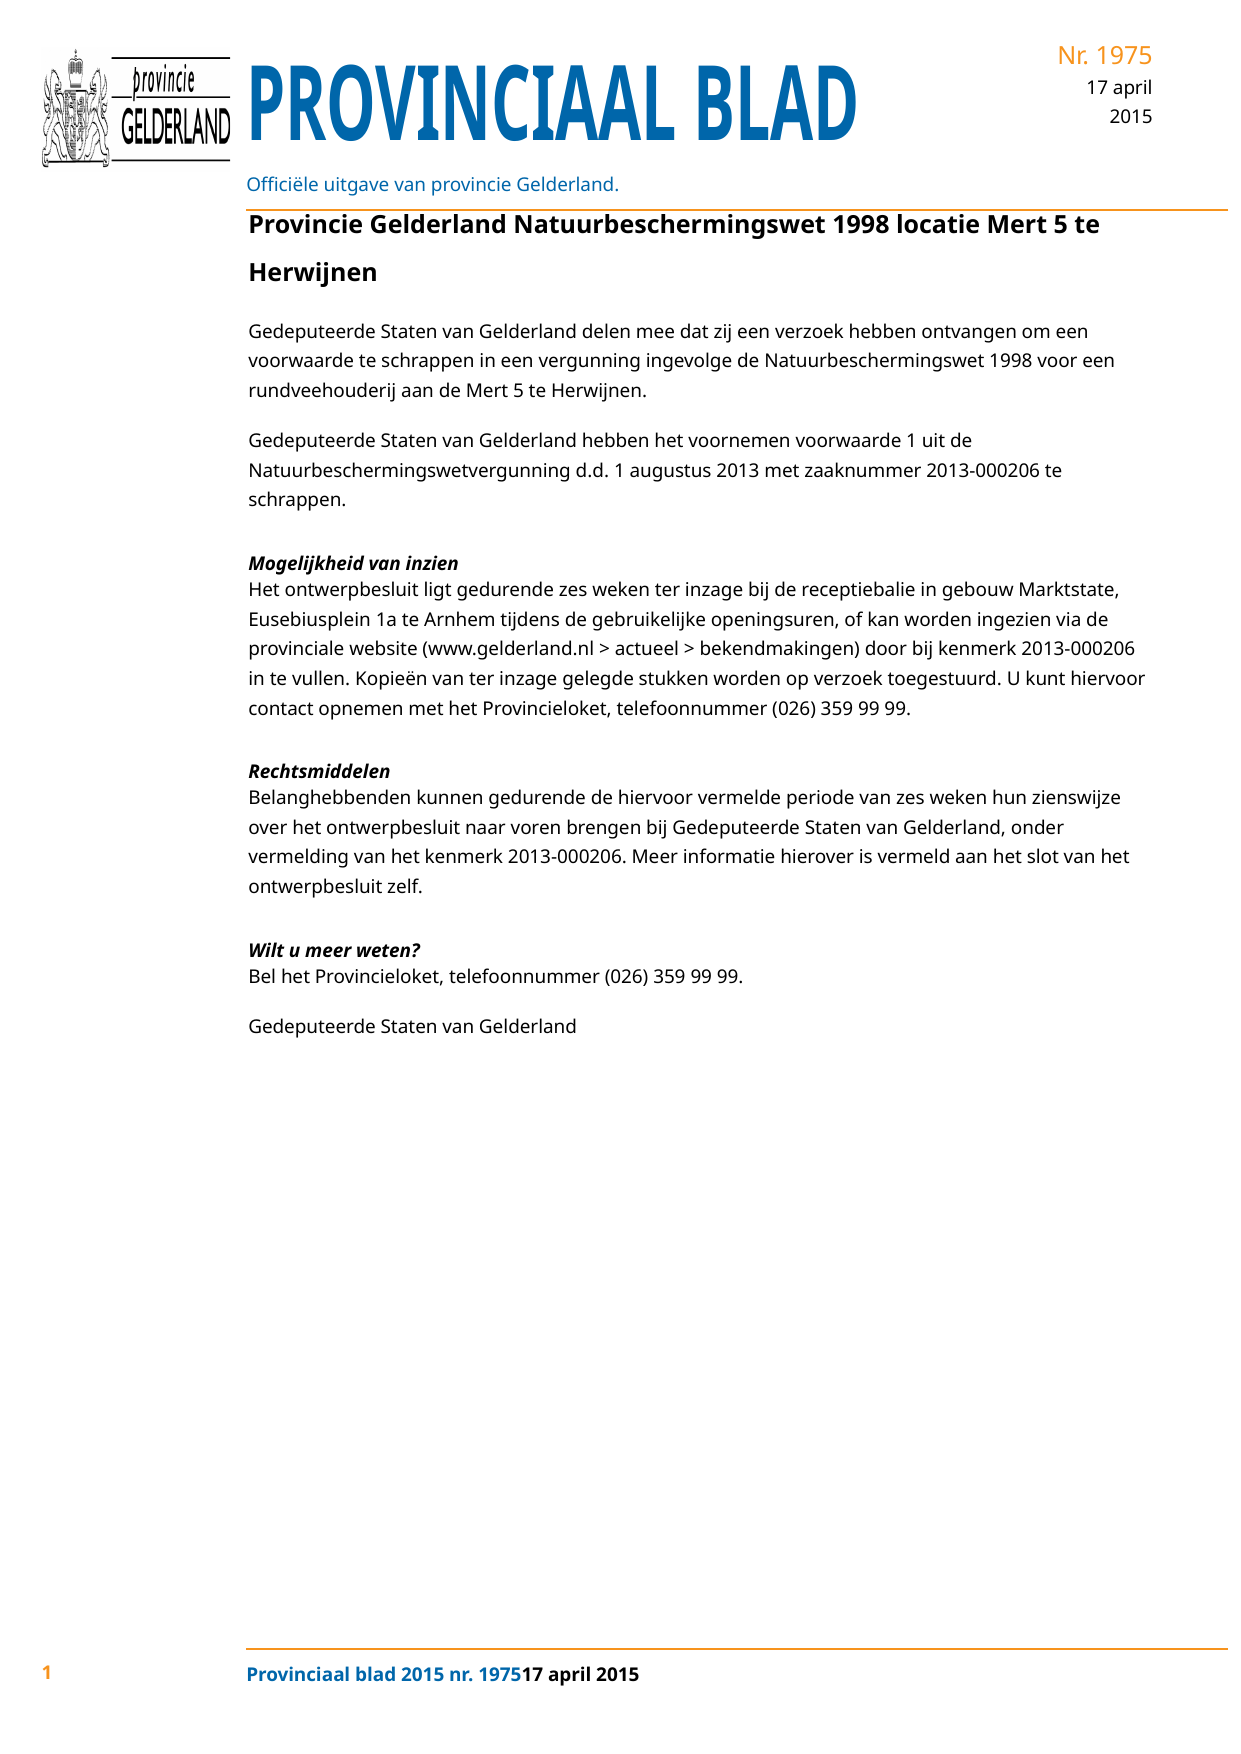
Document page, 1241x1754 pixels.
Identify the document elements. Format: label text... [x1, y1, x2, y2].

text Bel het Provincieloket, telefoonnummer (026) 359 99 99. [248, 963, 1152, 988]
text Rechtsmiddelen [248, 759, 1152, 784]
picture [41, 47, 231, 172]
text Het ontwerpbesluit ligt gedurende zes weken ter inzage bij de receptiebalie in gebouw Marktstate, Eusebiusplein 1a te Arnhem tijdens de gebruikelijke openingsuren, of kan worden ingezien via de provinciale website (www.gelderland.nl > actueel > bekendmakingen) door bij kenmerk 2013-000206 in te vullen. Kopieën van ter inzage gelegde stukken worden op verzoek toegestuurd. U kunt hiervoor contact opnemen met het Provincieloket, telefoonnummer (026) 359 99 99. [248, 576, 1152, 720]
text Provincie Gelderland Natuurbeschermingswet 1998 locatie Mert 5 te Herwijnen [248, 211, 1152, 288]
text Wilt u meer weten? [248, 937, 1152, 963]
text Gedeputeerde Staten van Gelderland hebben het voornemen voorwaarde 1 uit de Natuurbeschermingswetvergunning d.d. 1 augustus 2013 met zaaknummer 2013-000206 te schrappen. [248, 427, 1152, 512]
text Gedeputeerde Staten van Gelderland [248, 1013, 1152, 1039]
text Gedeputeerde Staten van Gelderland delen mee dat zij een verzoek hebben ontvangen om een voorwaarde te schrappen in een vergunning ingevolge de Natuurbeschermingswet 1998 voor een rundveehouderij aan de Mert 5 te Herwijnen. [248, 318, 1152, 403]
text Belanghebbenden kunnen gedurende de hiervoor vermelde periode van zes weken hun zienswijze over het ontwerpbesluit naar voren brengen bij Gedeputeerde Staten van Gelderland, onder vermelding van het kenmerk 2013-000206. Meer informatie hierover is vermeld aan het slot van het ontwerpbesluit zelf. [248, 784, 1152, 899]
text Mogelijkheid van inzien [248, 551, 1152, 576]
